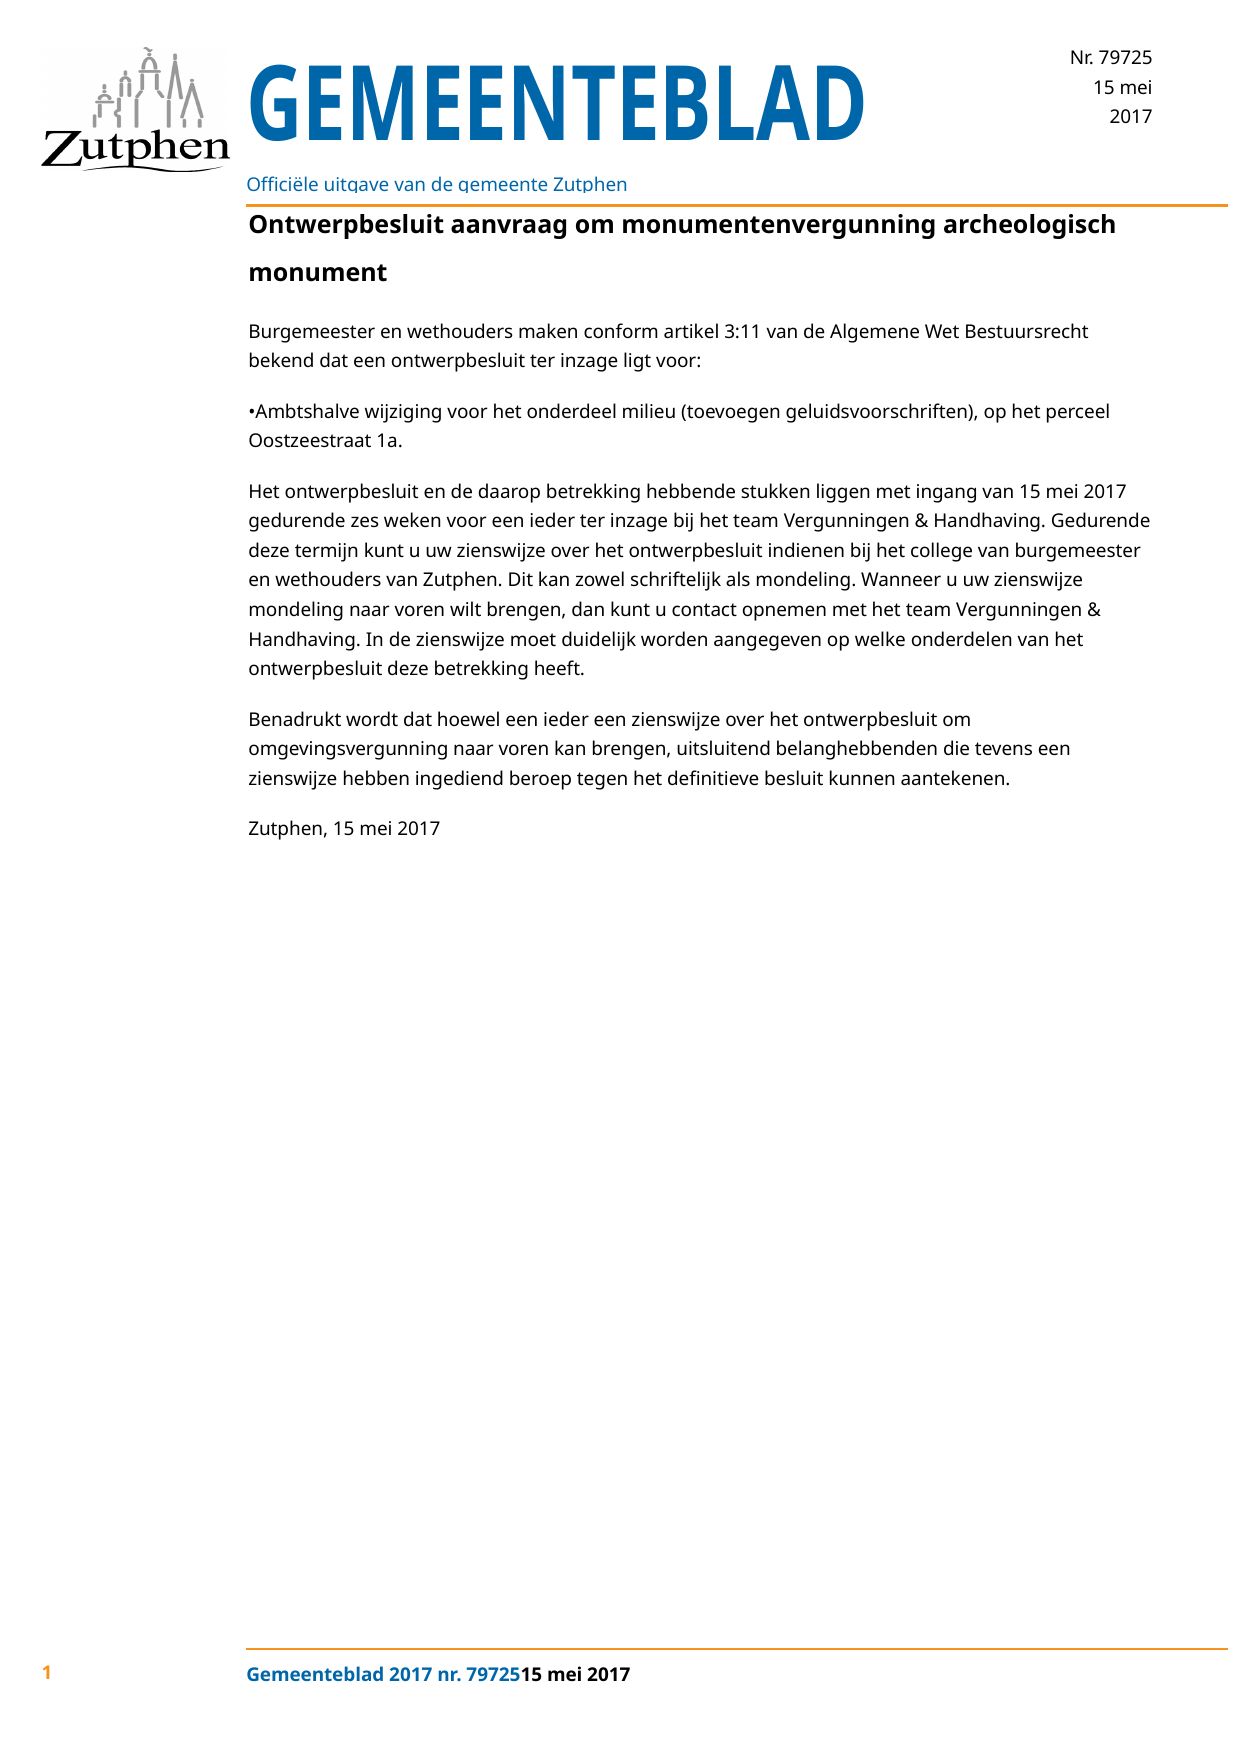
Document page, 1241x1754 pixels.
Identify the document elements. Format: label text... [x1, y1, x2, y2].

text Het ontwerpbesluit en de daarop betrekking hebbende stukken liggen met ingang van 15 mei 2017 gedurende zes weken voor een ieder ter inzage bij het team Vergunningen & Handhaving. Gedurende deze termijn kunt u uw zienswijze over het ontwerpbesluit indienen bij het college van burgemeester en wethouders van Zutphen. Dit kan zowel schriftelijk als mondeling. Wanneer u uw zienswijze mondeling naar voren wilt brengen, dan kunt u contact opnemen met het team Vergunningen & Handhaving. In de zienswijze moet duidelijk worden aangegeven op welke onderdelen van het ontwerpbesluit deze betrekking heeft. [248, 478, 1152, 681]
text Benadrukt wordt dat hoewel een ieder een zienswijze over het ontwerpbesluit om omgevingsvergunning naar voren kan brengen, uitsluitend belanghebbenden die tevens een zienswijze hebben ingediend beroep tegen het definitieve besluit kunnen aantekenen. [248, 706, 1152, 791]
text •Ambtshalve wijziging voor het onderdeel milieu (toevoegen geluidsvoorschriften), op het perceel Oostzeestraat 1a. [248, 398, 1152, 453]
text Zutphen, 15 mei 2017 [248, 815, 1152, 841]
picture [41, 47, 231, 172]
text Burgemeester en wethouders maken conform artikel 3:11 van de Algemene Wet Bestuursrecht bekend dat een ontwerpbesluit ter inzage ligt voor: [248, 318, 1152, 373]
text Ontwerpbesluit aanvraag om monumentenvergunning archeologisch monument [248, 207, 1152, 288]
